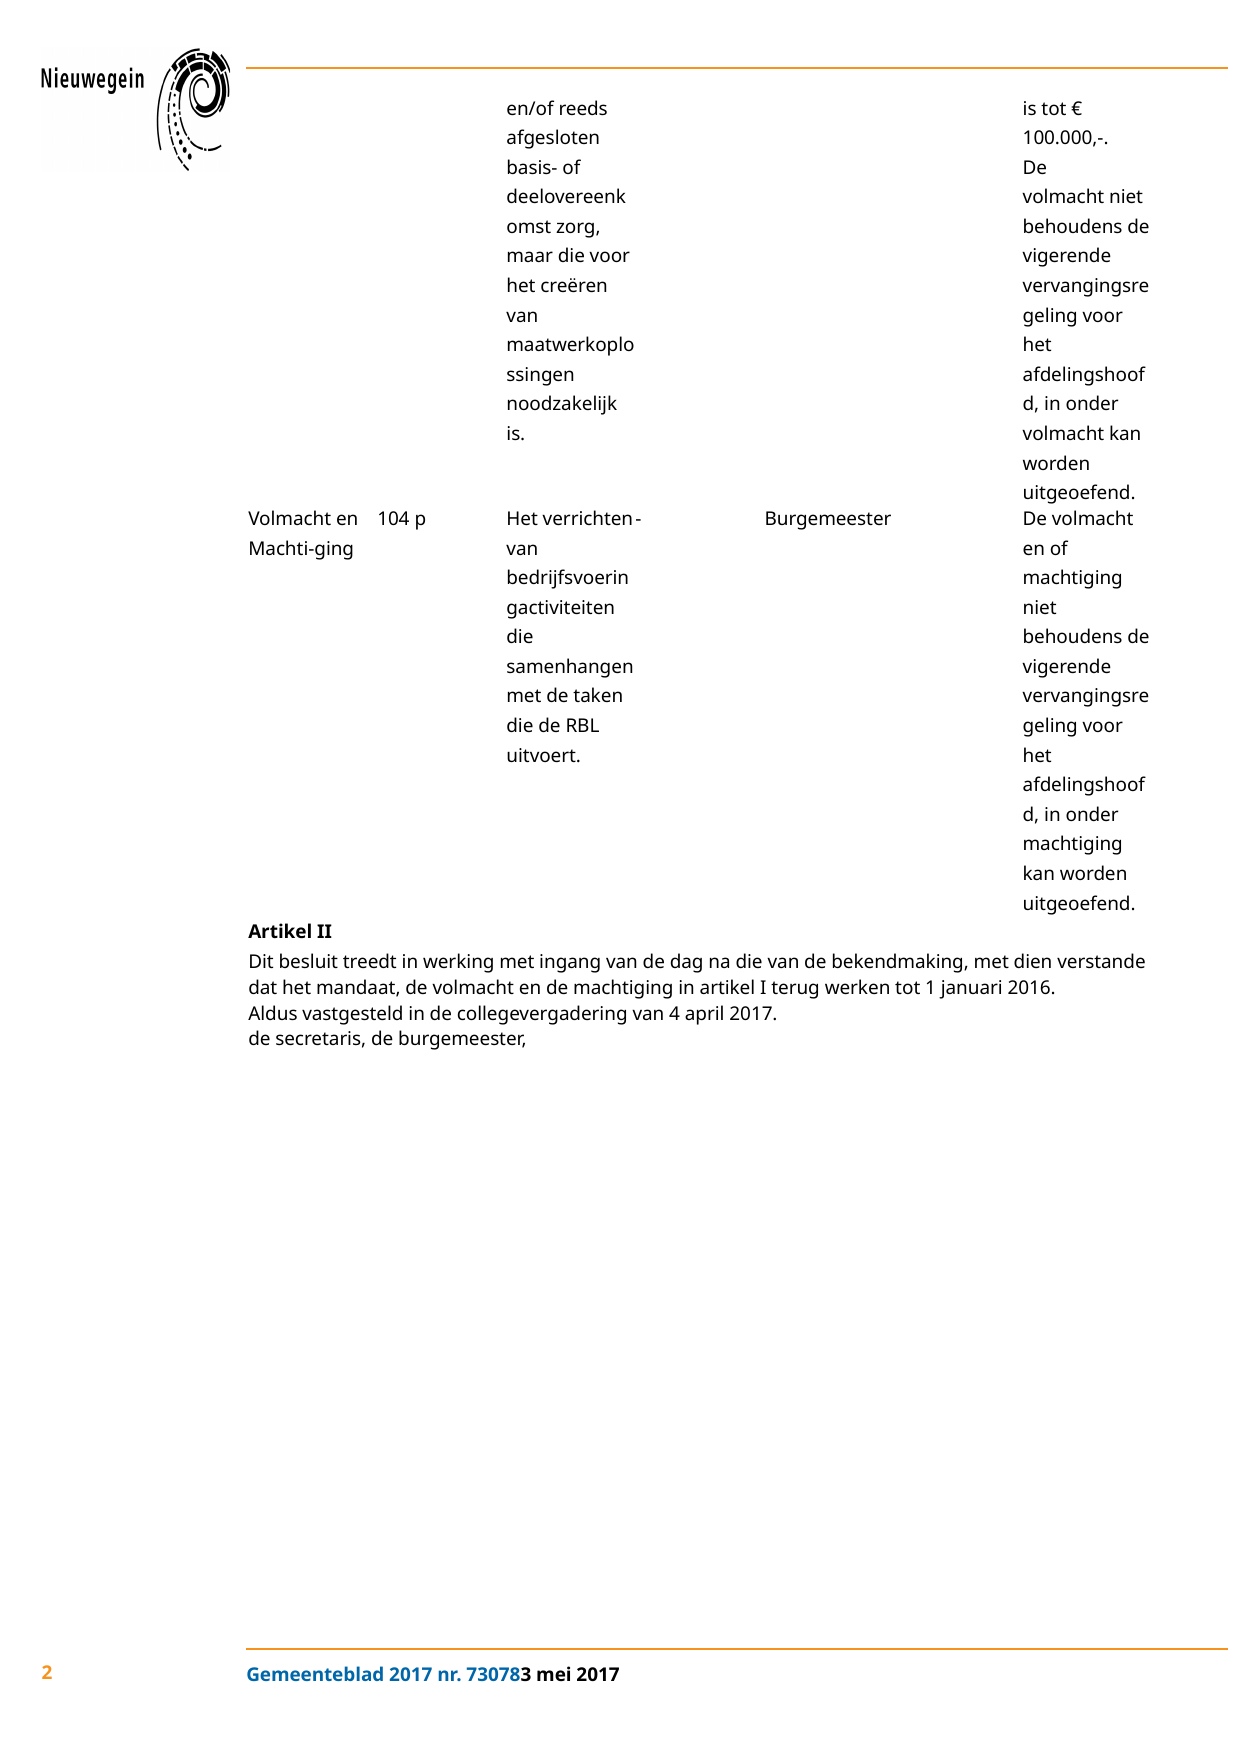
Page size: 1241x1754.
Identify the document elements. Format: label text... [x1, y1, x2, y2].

table_cell Burgemeester [764, 505, 893, 915]
table_cell 104 p [377, 505, 506, 915]
table_cell [764, 95, 893, 505]
table_cell De volmacht en of machtiging niet behoudens de vigerende vervangingsregeling voor het afdelingshoofd, in onder machtiging kan worden uitgeoefend. [1023, 505, 1152, 915]
table_cell en/of reeds afgesloten basis- of deelovereenkomst zorg, maar die voor het creëren van maatwerkoplossingen noodzakelijk is. [506, 95, 635, 505]
table_cell [894, 95, 1022, 505]
picture [41, 47, 231, 172]
table_cell is tot € 100.000,-. De volmacht niet behoudens de vigerende vervangingsregeling voor het afdelingshoofd, in onder volmacht kan worden uitgeoefend. [1023, 95, 1152, 505]
table_cell Het verrichten van bedrijfsvoeringactiviteiten die samenhangen met de taken die de RBL uitvoert. [506, 505, 635, 915]
text Aldus vastgesteld in de collegevergadering van 4 april 2017. [248, 1000, 1152, 1025]
text de secretaris, de burgemeester, [248, 1025, 1152, 1051]
table_cell [894, 505, 1022, 915]
table_cell [248, 95, 377, 505]
table_cell - [635, 505, 764, 915]
table_cell - [635, 95, 764, 505]
table_cell [377, 95, 506, 505]
text Dit besluit treedt in werking met ingang van de dag na die van de bekendmaking, met dien verstande dat het mandaat, de volmacht en de machtiging in artikel I terug werken tot 1 januari 2016. [248, 948, 1152, 1000]
table_cell Volmacht en Machti-ging [248, 505, 377, 915]
text Artikel II [248, 919, 1152, 944]
